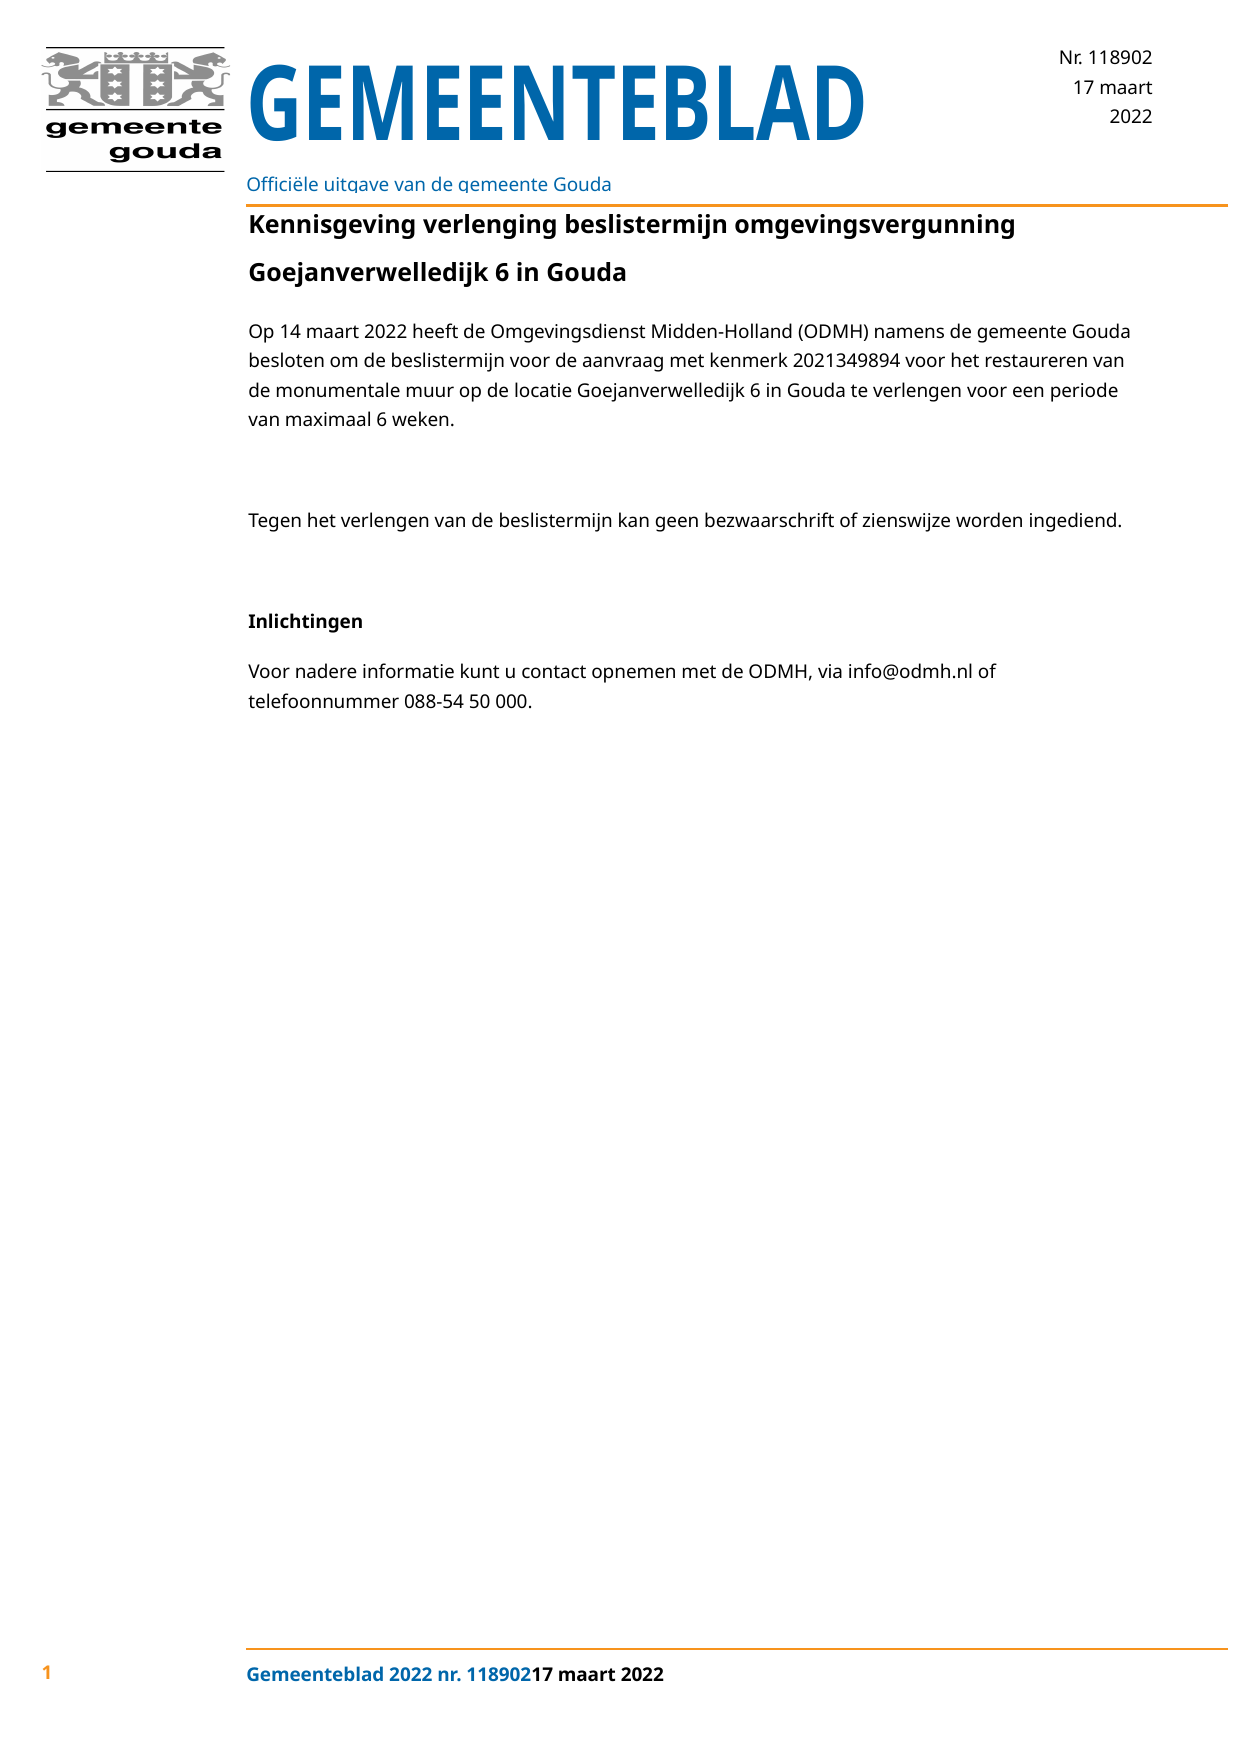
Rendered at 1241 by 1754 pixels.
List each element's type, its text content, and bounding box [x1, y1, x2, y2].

picture [41, 47, 231, 172]
text Op 14 maart 2022 heeft de Omgevingsdienst Midden-Holland (ODMH) namens de gemeente Gouda besloten om de beslistermijn voor de aanvraag met kenmerk 2021349894 voor het restaureren van de monumentale muur op de locatie Goejanverwelledijk 6 in Gouda te verlengen voor een periode van maximaal 6 weken. [248, 318, 1152, 432]
text Tegen het verlengen van de beslistermijn kan geen bezwaarschrift of zienswijze worden ingediend. [248, 507, 1152, 533]
text Voor nadere informatie kunt u contact opnemen met de ODMH, via info@odmh.nl of telefoonnummer 088-54 50 000. [248, 659, 1152, 714]
text Kennisgeving verlenging beslistermijn omgevingsvergunning Goejanverwelledijk 6 in Gouda [248, 207, 1152, 288]
text Inlichtingen [248, 608, 1152, 634]
